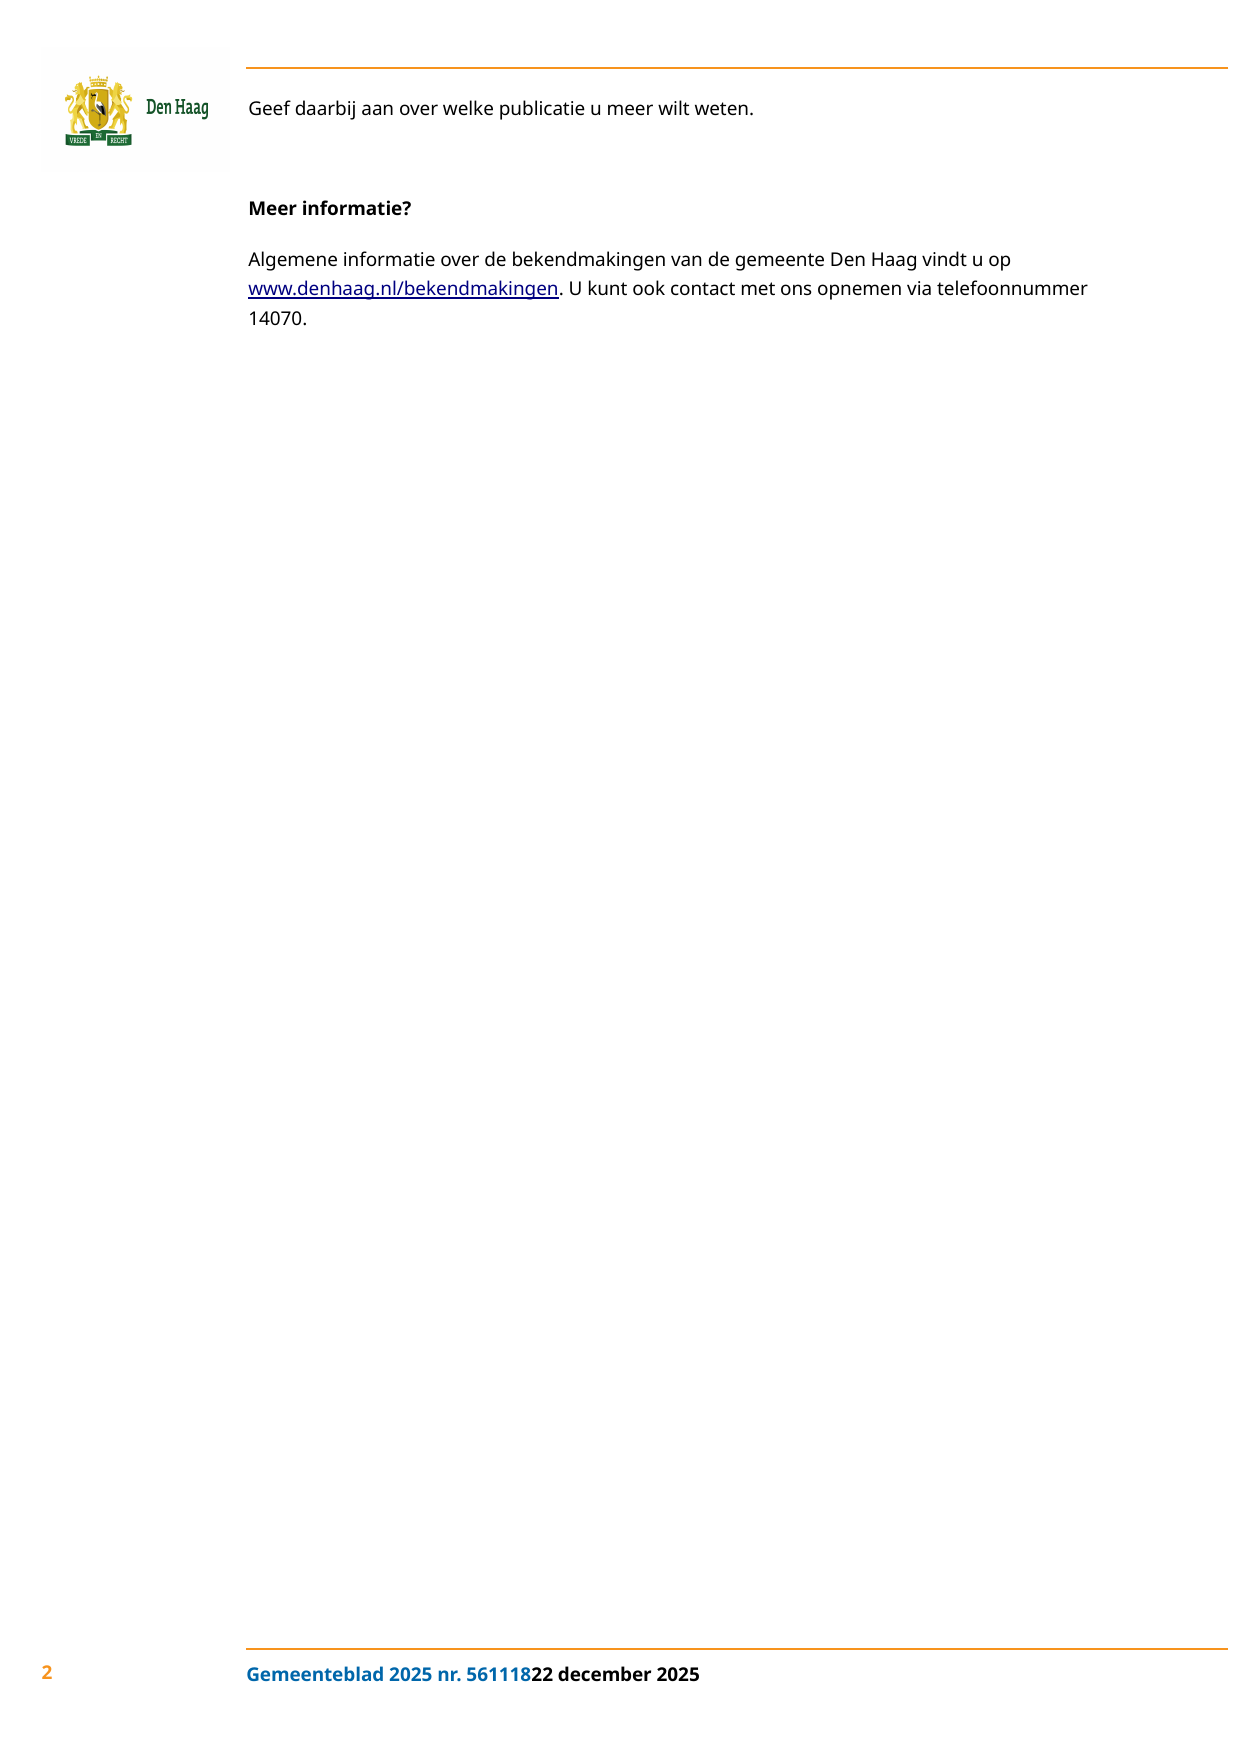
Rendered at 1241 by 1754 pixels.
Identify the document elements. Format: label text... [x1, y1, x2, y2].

text Geef daarbij aan over welke publicatie u meer wilt weten. [248, 95, 1152, 121]
text Meer informatie? [248, 196, 1152, 221]
text Algemene informatie over de bekendmakingen van de gemeente Den Haag vindt u op www.denhaag.nl/bekendmakingen. U kunt ook contact met ons opnemen via telefoonnummer 14070. [248, 246, 1152, 331]
picture [41, 47, 231, 172]
